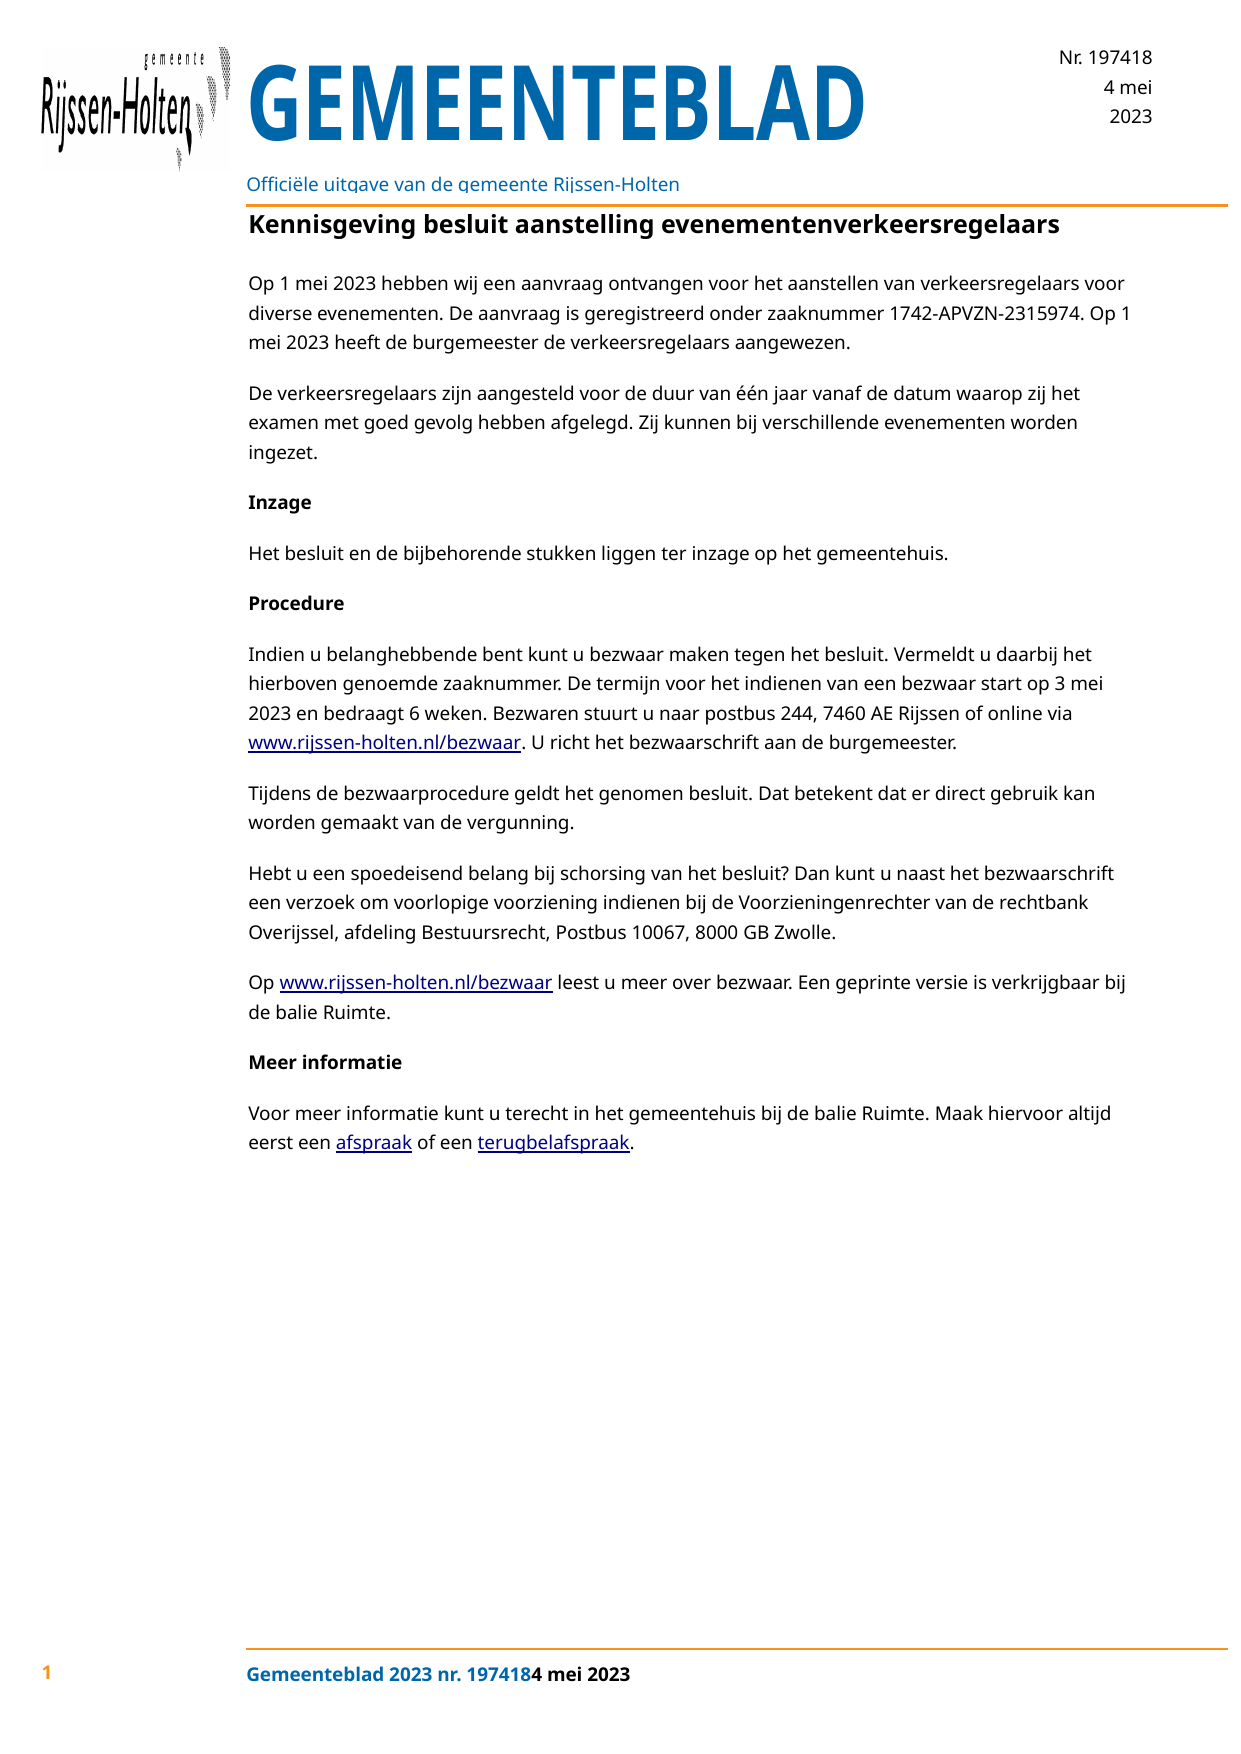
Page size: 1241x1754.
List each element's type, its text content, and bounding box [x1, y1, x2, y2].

text Indien u belanghebbende bent kunt u bezwaar maken tegen het besluit. Vermeldt u daarbij het hierboven genoemde zaaknummer. De termijn voor het indienen van een bezwaar start op 3 mei 2023 en bedraagt 6 weken. Bezwaren stuurt u naar postbus 244, 7460 AE Rijssen of online via www.rijssen-holten.nl/bezwaar. U richt het bezwaarschrift aan de burgemeester. [248, 641, 1152, 755]
text Procedure [248, 590, 1152, 616]
text Tijdens de bezwaarprocedure geldt het genomen besluit. Dat betekent dat er direct gebruik kan worden gemaakt van de vergunning. [248, 780, 1152, 835]
picture [41, 47, 231, 172]
text Het besluit en de bijbehorende stukken liggen ter inzage op het gemeentehuis. [248, 540, 1152, 566]
text Voor meer informatie kunt u terecht in het gemeentehuis bij de balie Ruimte. Maak hiervoor altijd eerst een afspraak of een terugbelafspraak. [248, 1100, 1152, 1155]
text Hebt u een spoedeisend belang bij schorsing van het besluit? Dan kunt u naast het bezwaarschrift een verzoek om voorlopige voorziening indienen bij de Voorzieningenrechter van de rechtbank Overijssel, afdeling Bestuursrecht, Postbus 10067, 8000 GB Zwolle. [248, 860, 1152, 945]
text Inzage [248, 489, 1152, 515]
text De verkeersregelaars zijn aangesteld voor de duur van één jaar vanaf de datum waarop zij het examen met goed gevolg hebben afgelegd. Zij kunnen bij verschillende evenementen worden ingezet. [248, 380, 1152, 465]
text Meer informatie [248, 1049, 1152, 1075]
text Op www.rijssen-holten.nl/bezwaar leest u meer over bezwaar. Een geprinte versie is verkrijgbaar bij de balie Ruimte. [248, 969, 1152, 1025]
text Kennisgeving besluit aanstelling evenementenverkeersregelaars [248, 207, 1152, 241]
text Op 1 mei 2023 hebben wij een aanvraag ontvangen voor het aanstellen van verkeersregelaars voor diverse evenementen. De aanvraag is geregistreerd onder zaaknummer 1742-APVZN-2315974. Op 1 mei 2023 heeft de burgemeester de verkeersregelaars aangewezen. [248, 270, 1152, 355]
